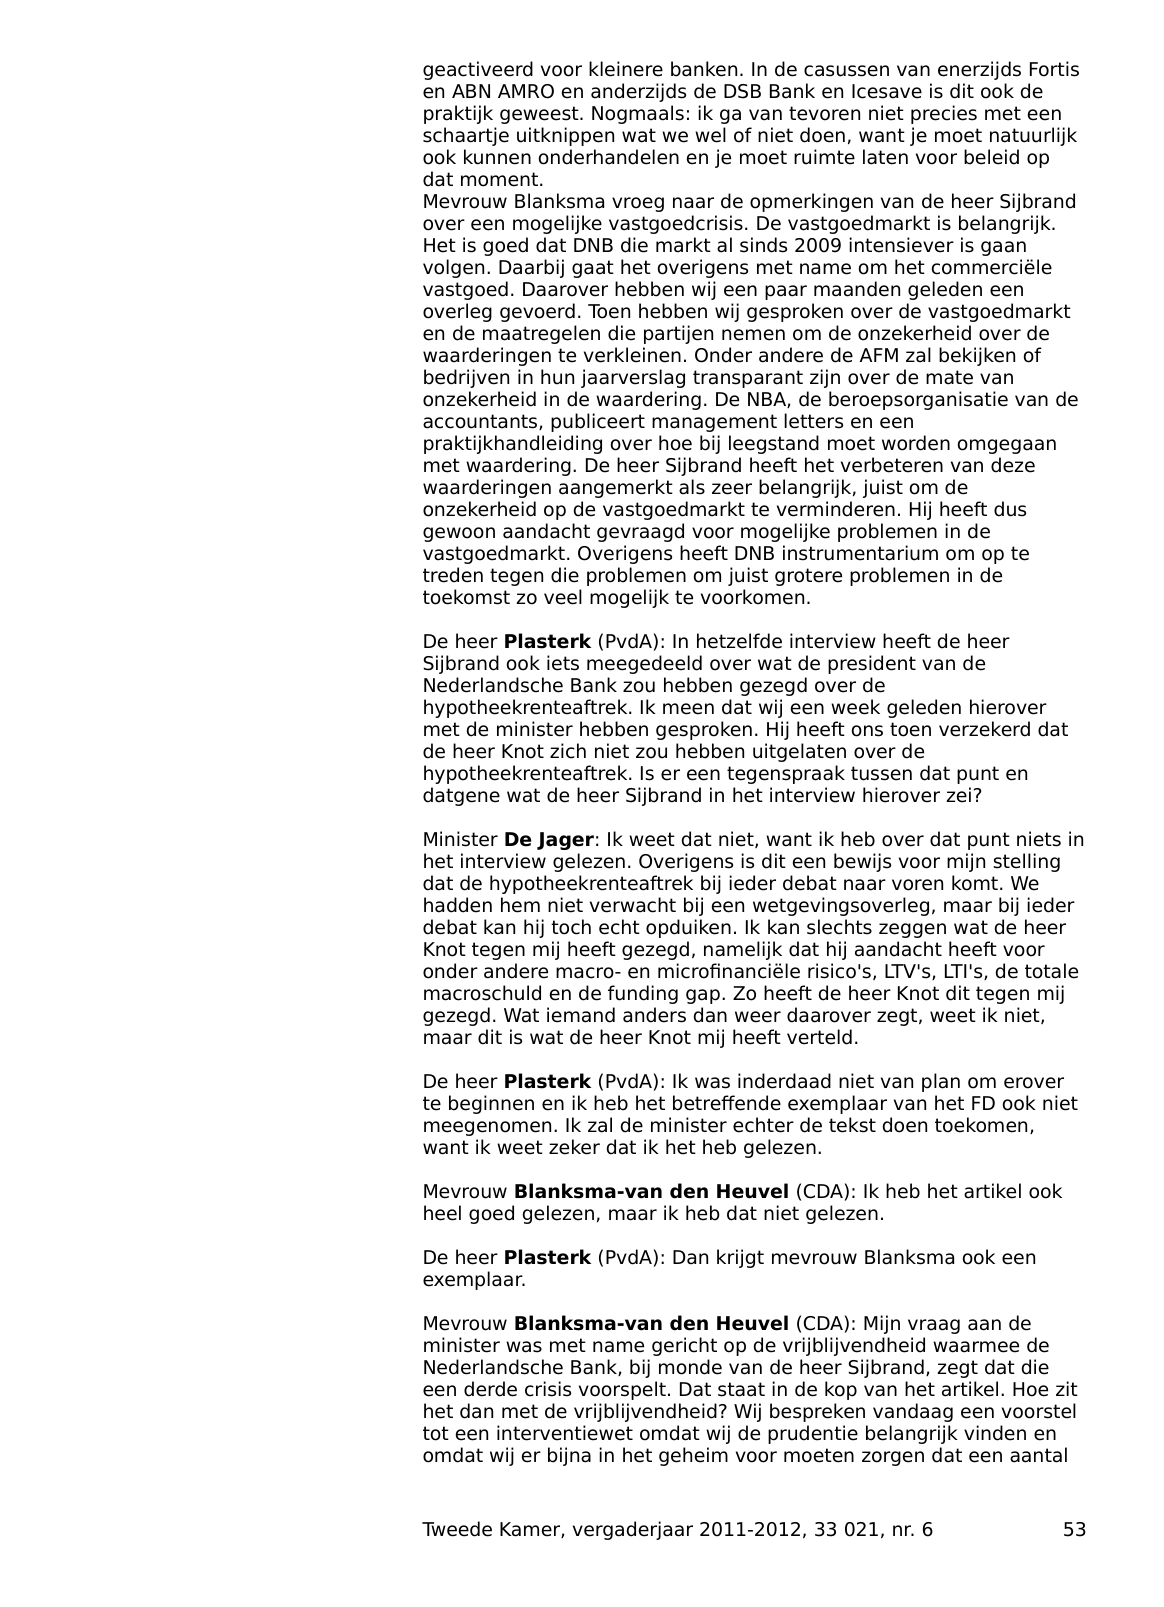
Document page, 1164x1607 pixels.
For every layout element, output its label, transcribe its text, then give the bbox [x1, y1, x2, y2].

text geactiveerd voor kleinere banken. In de casussen van enerzijds Fortis en ABN AMRO en anderzijds de DSB Bank en Icesave is dit ook de praktijk geweest. Nogmaals: ik ga van tevoren niet precies met een schaartje uitknippen wat we wel of niet doen, want je moet natuurlijk ook kunnen onderhandelen en je moet ruimte laten voor beleid op dat moment. [422, 59, 1087, 191]
text De heer Plasterk (PvdA): In hetzelfde interview heeft de heer Sijbrand ook iets meegedeeld over wat de president van de Nederlandsche Bank zou hebben gezegd over de hypotheekrenteaftrek. Ik meen dat wij een week geleden hierover met de minister hebben gesproken. Hij heeft ons toen verzekerd dat de heer Knot zich niet zou hebben uitgelaten over de hypotheekrenteaftrek. Is er een tegenspraak tussen dat punt en datgene wat de heer Sijbrand in het interview hierover zei? [422, 631, 1087, 807]
text Mevrouw Blanksma-van den Heuvel (CDA): Ik heb het artikel ook heel goed gelezen, maar ik heb dat niet gelezen. [422, 1181, 1087, 1225]
text Mevrouw Blanksma-van den Heuvel (CDA): Mijn vraag aan de minister was met name gericht op de vrijblijvendheid waarmee de Nederlandsche Bank, bij monde van de heer Sijbrand, zegt dat die een derde crisis voorspelt. Dat staat in de kop van het artikel. Hoe zit het dan met de vrijblijvendheid? Wij bespreken vandaag een voorstel tot een interventiewet omdat wij de prudentie belangrijk vinden en omdat wij er bijna in het geheim voor moeten zorgen dat een aantal [422, 1313, 1087, 1467]
text De heer Plasterk (PvdA): Dan krijgt mevrouw Blanksma ook een exemplaar. [422, 1247, 1087, 1291]
text Minister De Jager: Ik weet dat niet, want ik heb over dat punt niets in het interview gelezen. Overigens is dit een bewijs voor mijn stelling dat de hypotheekrenteaftrek bij ieder debat naar voren komt. We hadden hem niet verwacht bij een wetgevingsoverleg, maar bij ieder debat kan hij toch echt opduiken. Ik kan slechts zeggen wat de heer Knot tegen mij heeft gezegd, namelijk dat hij aandacht heeft voor onder andere macro- en microfinanciële risico's, LTV's, LTI's, de totale macroschuld en de funding gap. Zo heeft de heer Knot dit tegen mij gezegd. Wat iemand anders dan weer daarover zegt, weet ik niet, maar dit is wat de heer Knot mij heeft verteld. [422, 829, 1087, 1048]
text Mevrouw Blanksma vroeg naar de opmerkingen van de heer Sijbrand over een mogelijke vastgoedcrisis. De vastgoedmarkt is belangrijk. Het is goed dat DNB die markt al sinds 2009 intensiever is gaan volgen. Daarbij gaat het overigens met name om het commerciële vastgoed. Daarover hebben wij een paar maanden geleden een overleg gevoerd. Toen hebben wij gesproken over de vastgoedmarkt en de maatregelen die partijen nemen om de onzekerheid over de waarderingen te verkleinen. Onder andere de AFM zal bekijken of bedrijven in hun jaarverslag transparant zijn over de mate van onzekerheid in de waardering. De NBA, de beroepsorganisatie van de accountants, publiceert management letters en een praktijkhandleiding over hoe bij leegstand moet worden omgegaan met waardering. De heer Sijbrand heeft het verbeteren van deze waarderingen aangemerkt als zeer belangrijk, juist om de onzekerheid op de vastgoedmarkt te verminderen. Hij heeft dus gewoon aandacht gevraagd voor mogelijke problemen in de vastgoedmarkt. Overigens heeft DNB instrumentarium om op te treden tegen die problemen om juist grotere problemen in de toekomst zo veel mogelijk te voorkomen. [422, 191, 1087, 608]
text De heer Plasterk (PvdA): Ik was inderdaad niet van plan om erover te beginnen en ik heb het betreffende exemplaar van het FD ook niet meegenomen. Ik zal de minister echter de tekst doen toekomen, want ik weet zeker dat ik het heb gelezen. [422, 1071, 1087, 1159]
